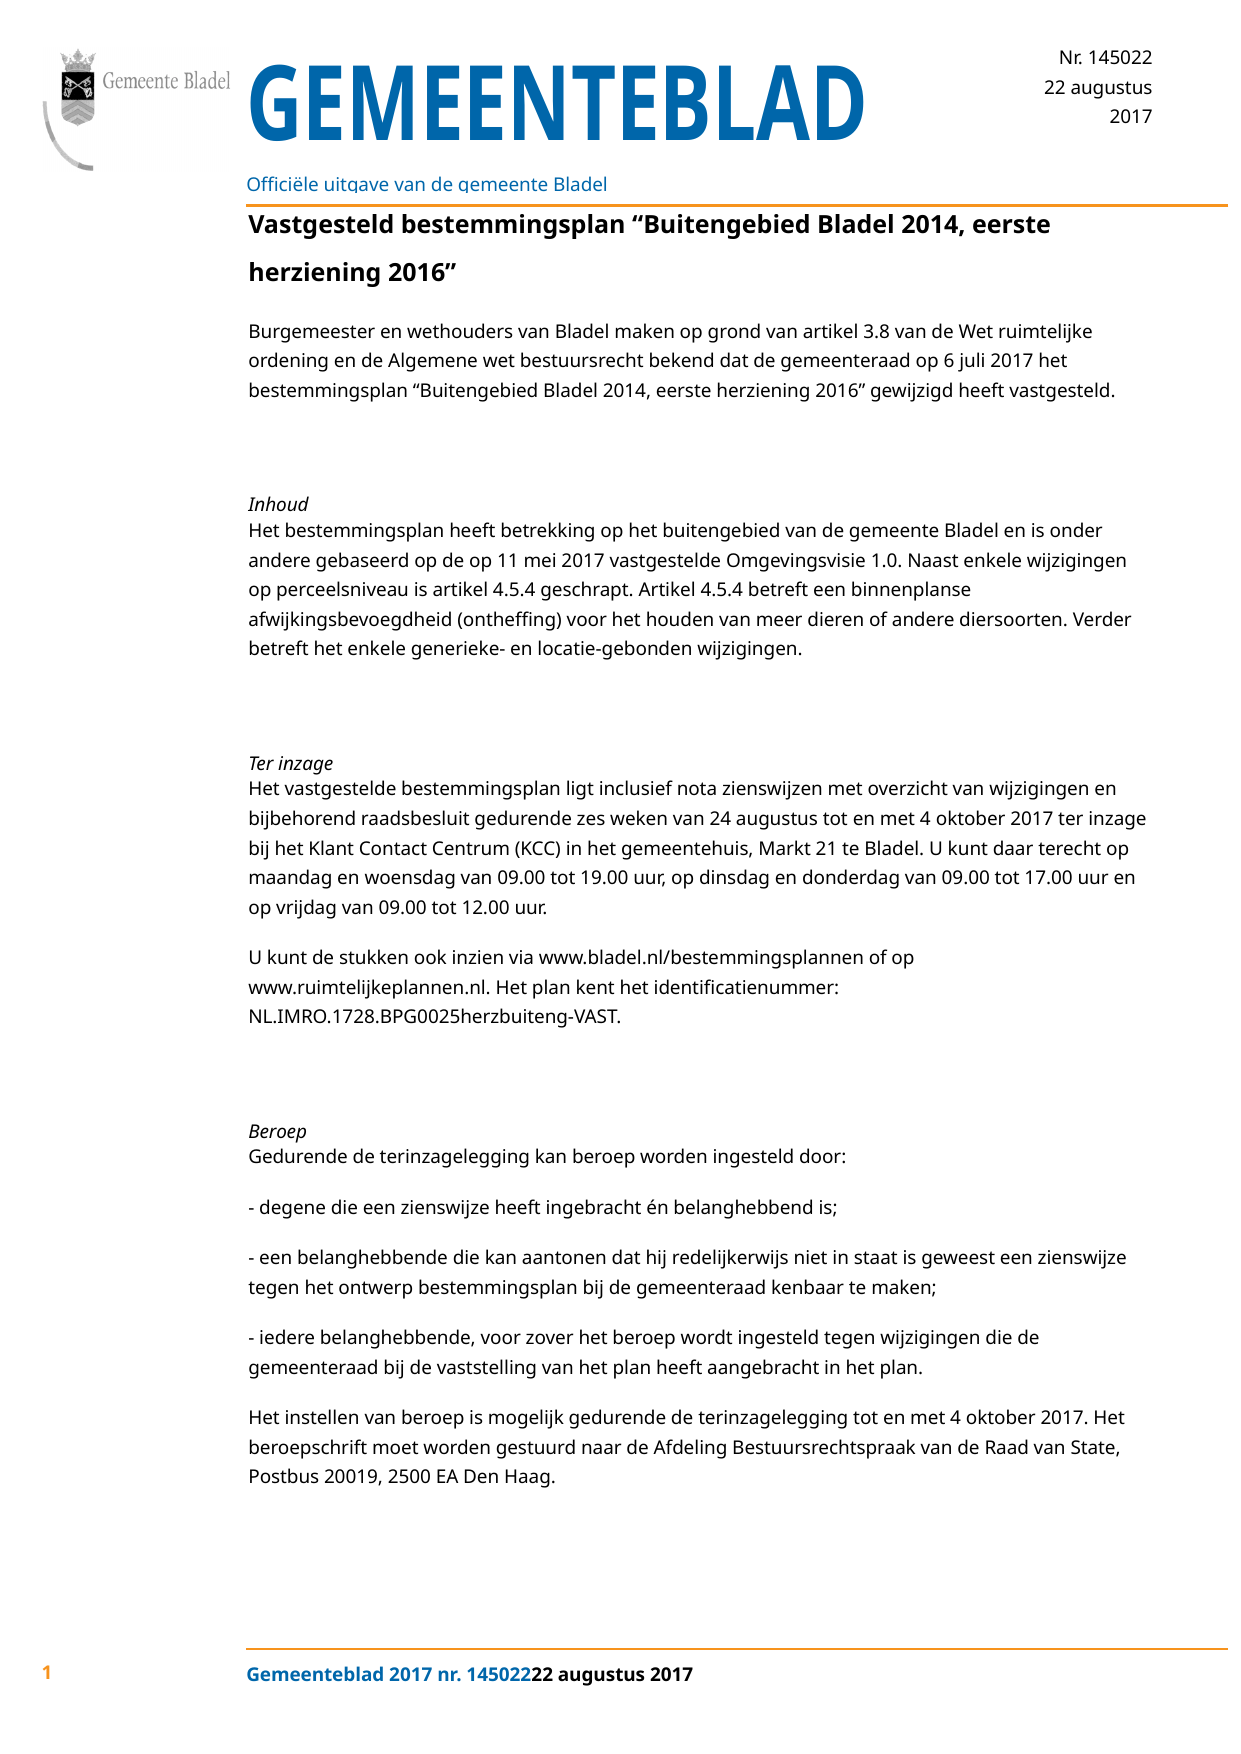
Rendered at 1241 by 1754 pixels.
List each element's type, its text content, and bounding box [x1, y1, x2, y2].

text Gedurende de terinzagelegging kan beroep worden ingesteld door: [248, 1144, 1152, 1169]
text Het vastgestelde bestemmingsplan ligt inclusief nota zienswijzen met overzicht van wijzigingen en bijbehorend raadsbesluit gedurende zes weken van 24 augustus tot en met 4 oktober 2017 ter inzage bij het Klant Contact Centrum (KCC) in het gemeentehuis, Markt 21 te Bladel. U kunt daar terecht op maandag en woensdag van 09.00 tot 19.00 uur, op dinsdag en donderdag van 09.00 tot 17.00 uur en op vrijdag van 09.00 tot 12.00 uur. [248, 776, 1152, 920]
picture [41, 47, 231, 172]
text - degene die een zienswijze heeft ingebracht én belanghebbend is; [248, 1194, 1152, 1220]
text - iedere belanghebbende, voor zover het beroep wordt ingesteld tegen wijzigingen die de gemeenteraad bij de vaststelling van het plan heeft aangebracht in het plan. [248, 1324, 1152, 1380]
text Inhoud [248, 491, 1152, 517]
text - een belanghebbende die kan aantonen dat hij redelijkerwijs niet in staat is geweest een zienswijze tegen het ontwerp bestemmingsplan bij de gemeenteraad kenbaar te maken; [248, 1244, 1152, 1300]
text Het bestemmingsplan heeft betrekking op het buitengebied van de gemeente Bladel en is onder andere gebaseerd op de op 11 mei 2017 vastgestelde Omgevingsvisie 1.0. Naast enkele wijzigingen op perceelsniveau is artikel 4.5.4 geschrapt. Artikel 4.5.4 betreft een binnenplanse afwijkingsbevoegdheid (ontheffing) voor het houden van meer dieren of andere diersoorten. Verder betreft het enkele generieke- en locatie-gebonden wijzigingen. [248, 517, 1152, 661]
text Beroep [248, 1118, 1152, 1144]
text U kunt de stukken ook inzien via www.bladel.nl/bestemmingsplannen of op www.ruimtelijkeplannen.nl. Het plan kent het identificatienummer: NL.IMRO.1728.BPG0025herzbuiteng-VAST. [248, 944, 1152, 1029]
text Het instellen van beroep is mogelijk gedurende de terinzagelegging tot en met 4 oktober 2017. Het beroepschrift moet worden gestuurd naar de Afdeling Bestuursrechtspraak van de Raad van State, Postbus 20019, 2500 EA Den Haag. [248, 1404, 1152, 1489]
text Ter inzage [248, 750, 1152, 776]
text Vastgesteld bestemmingsplan “Buitengebied Bladel 2014, eerste herziening 2016” [248, 207, 1152, 288]
text Burgemeester en wethouders van Bladel maken op grond van artikel 3.8 van de Wet ruimtelijke ordening en de Algemene wet bestuursrecht bekend dat de gemeenteraad op 6 juli 2017 het bestemmingsplan “Buitengebied Bladel 2014, eerste herziening 2016” gewijzigd heeft vastgesteld. [248, 318, 1152, 403]
